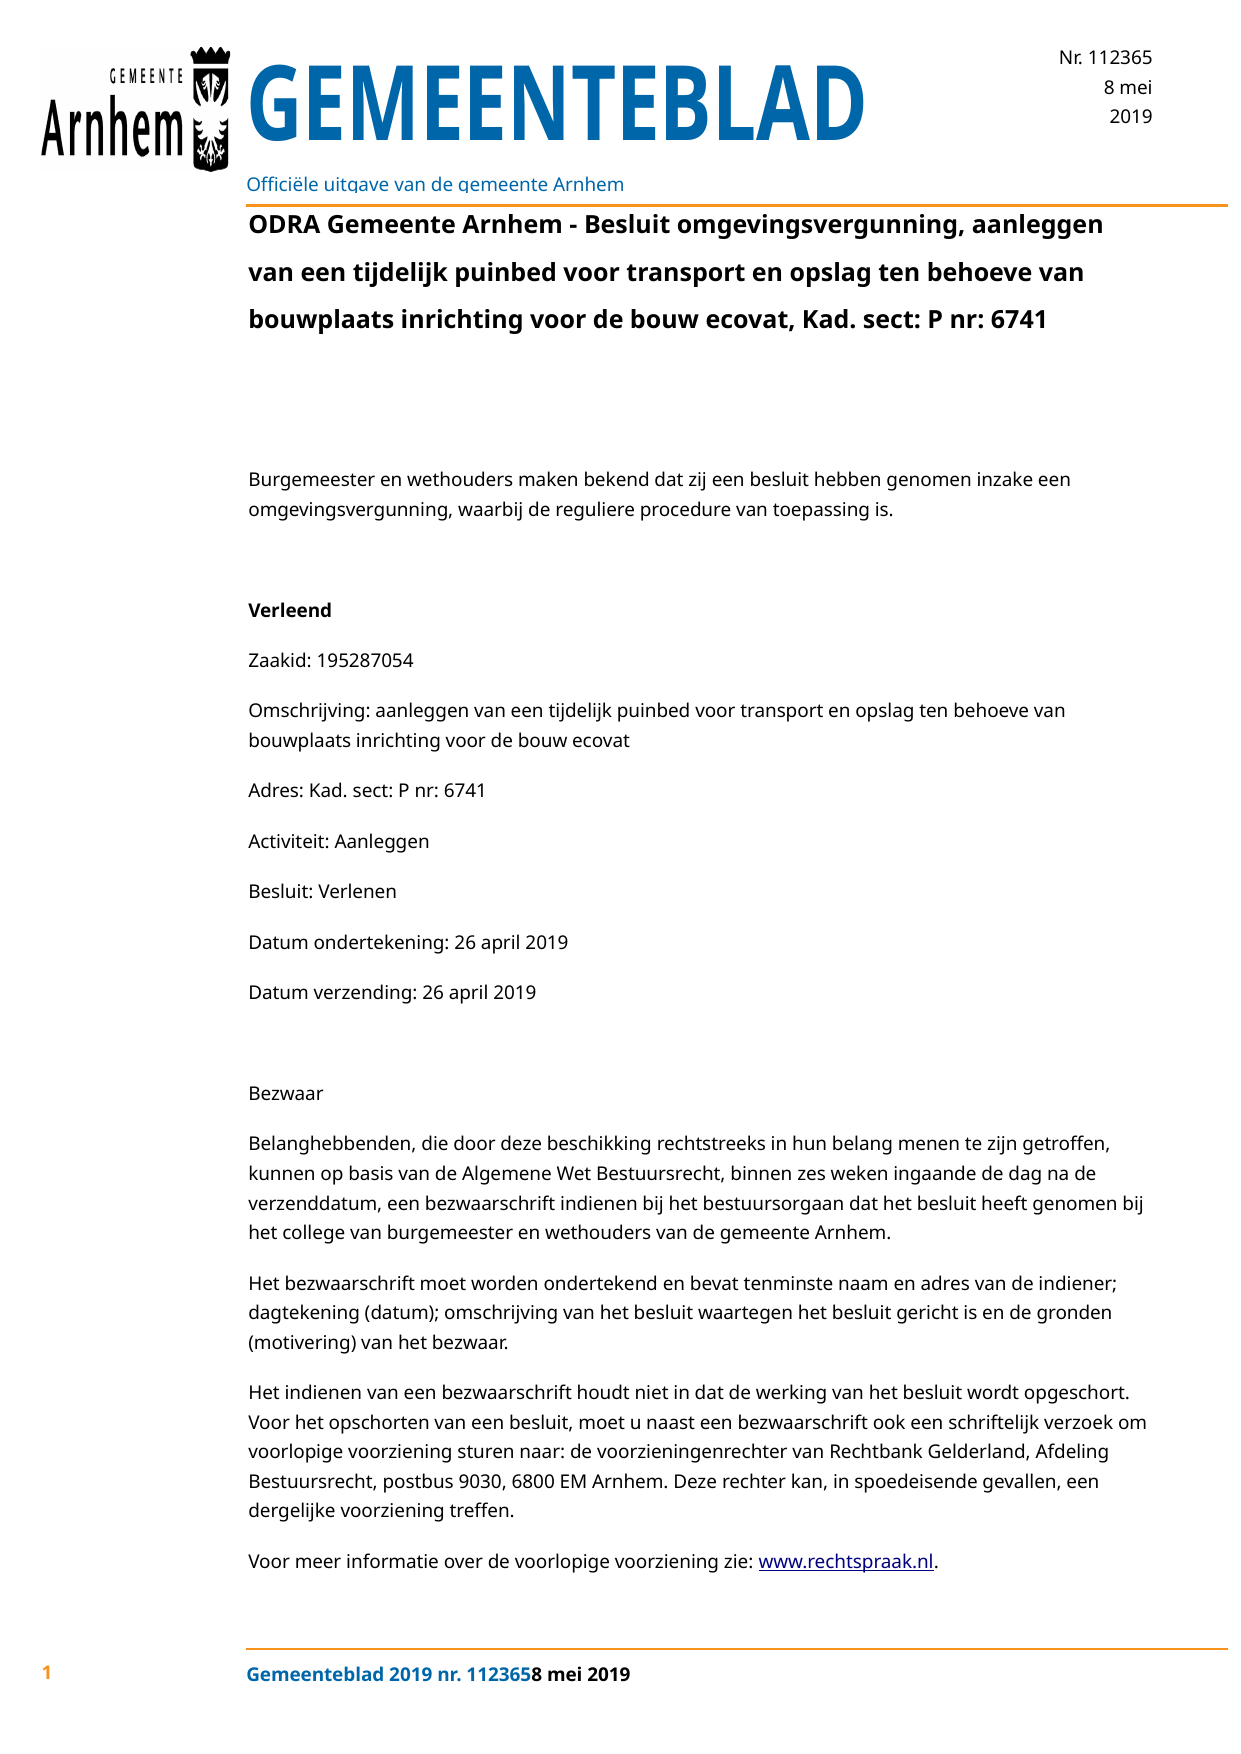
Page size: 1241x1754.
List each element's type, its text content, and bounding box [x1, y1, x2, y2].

text Datum verzending: 26 april 2019 [248, 979, 1152, 1005]
text Voor meer informatie over de voorlopige voorziening zie: www.rechtspraak.nl. [248, 1548, 1152, 1574]
text Belanghebbenden, die door deze beschikking rechtstreeks in hun belang menen te zijn getroffen, kunnen op basis van de Algemene Wet Bestuursrecht, binnen zes weken ingaande de dag na de verzenddatum, een bezwaarschrift indienen bij het bestuursorgaan dat het besluit heeft genomen bij het college van burgemeester en wethouders van de gemeente Arnhem. [248, 1131, 1152, 1245]
text Activiteit: Aanleggen [248, 828, 1152, 854]
text Datum ondertekening: 26 april 2019 [248, 929, 1152, 954]
text Zaakid: 195287054 [248, 647, 1152, 673]
text Verleend [248, 597, 1152, 622]
picture [41, 47, 231, 172]
text Bezwaar [248, 1080, 1152, 1106]
text Adres: Kad. sect: P nr: 6741 [248, 778, 1152, 803]
text Omschrijving: aanleggen van een tijdelijk puinbed voor transport en opslag ten behoeve van bouwplaats inrichting voor de bouw ecovat [248, 698, 1152, 753]
text Het bezwaarschrift moet worden ondertekend en bevat tenminste naam en adres van de indiener; dagtekening (datum); omschrijving van het besluit waartegen het besluit gericht is en de gronden (motivering) van het bezwaar. [248, 1270, 1152, 1354]
text Het indienen van een bezwaarschrift houdt niet in dat de werking van het besluit wordt opgeschort. Voor het opschorten van een besluit, moet u naast een bezwaarschrift ook een schriftelijk verzoek om voorlopige voorziening sturen naar: de voorzieningenrechter van Rechtbank Gelderland, Afdeling Bestuursrecht, postbus 9030, 6800 EM Arnhem. Deze rechter kan, in spoedeisende gevallen, een dergelijke voorziening treffen. [248, 1379, 1152, 1523]
text ODRA Gemeente Arnhem - Besluit omgevingsvergunning, aanleggen van een tijdelijk puinbed voor transport en opslag ten behoeve van bouwplaats inrichting voor de bouw ecovat, Kad. sect: P nr: 6741 [248, 207, 1152, 336]
text Besluit: Verlenen [248, 878, 1152, 904]
text Burgemeester en wethouders maken bekend dat zij een besluit hebben genomen inzake een omgevingsvergunning, waarbij de reguliere procedure van toepassing is. [248, 466, 1152, 522]
